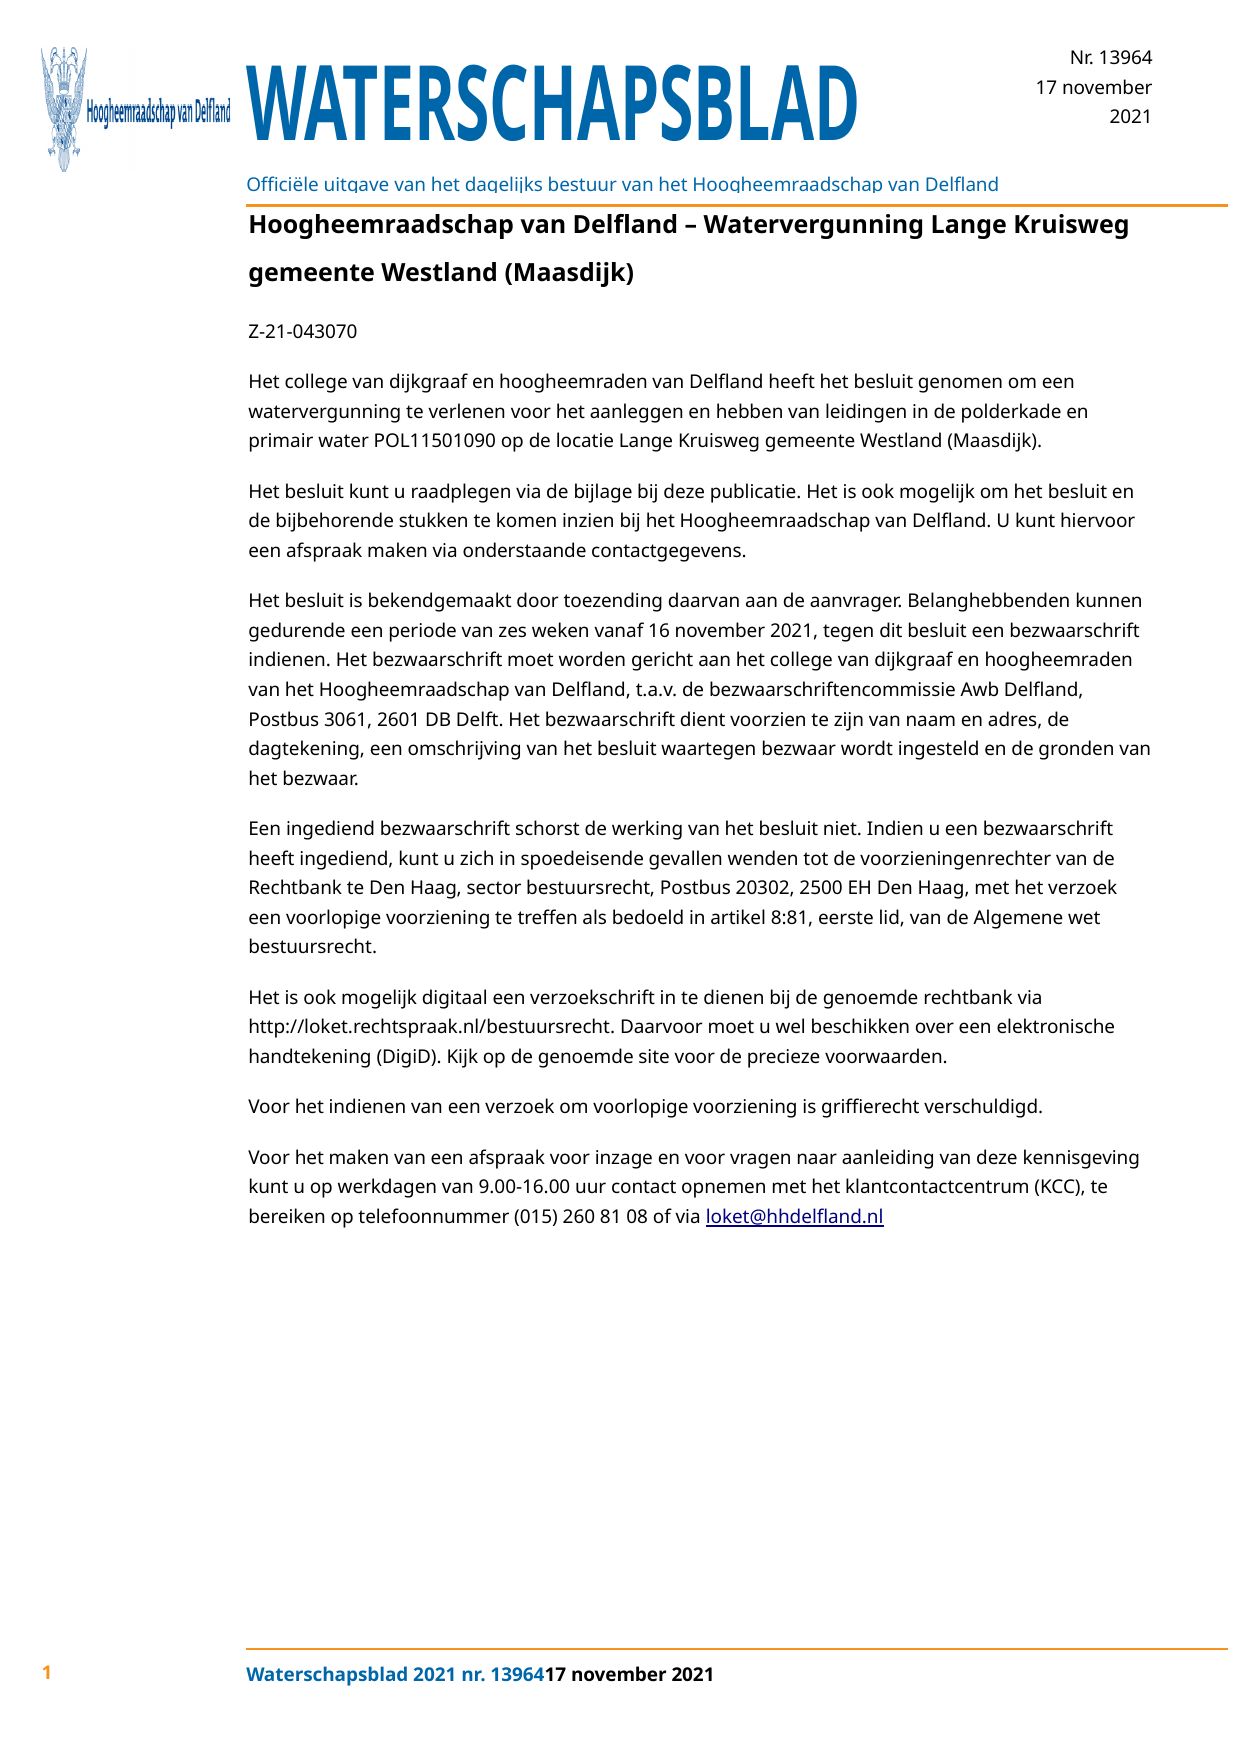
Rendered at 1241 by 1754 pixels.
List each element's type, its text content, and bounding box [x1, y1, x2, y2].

text Het is ook mogelijk digitaal een verzoekschrift in te dienen bij de genoemde rechtbank via http://loket.rechtspraak.nl/bestuursrecht. Daarvoor moet u wel beschikken over een elektronische handtekening (DigiD). Kijk op de genoemde site voor de precieze voorwaarden. [248, 984, 1152, 1069]
text Een ingediend bezwaarschrift schorst de werking van het besluit niet. Indien u een bezwaarschrift heeft ingediend, kunt u zich in spoedeisende gevallen wenden tot de voorzieningenrechter van de Rechtbank te Den Haag, sector bestuursrecht, Postbus 20302, 2500 EH Den Haag, met het verzoek een voorlopige voorziening te treffen als bedoeld in artikel 8:81, eerste lid, van de Algemene wet bestuursrecht. [248, 815, 1152, 959]
text Het college van dijkgraaf en hoogheemraden van Delfland heeft het besluit genomen om een watervergunning te verlenen voor het aanleggen en hebben van leidingen in de polderkade en primair water POL11501090 op de locatie Lange Kruisweg gemeente Westland (Maasdijk). [248, 368, 1152, 453]
text Voor het indienen van een verzoek om voorlopige voorziening is griffierecht verschuldigd. [248, 1094, 1152, 1119]
text Z-21-043070 [248, 318, 1152, 344]
text Het besluit is bekendgemaakt door toezending daarvan aan de aanvrager. Belanghebbenden kunnen gedurende een periode van zes weken vanaf 16 november 2021, tegen dit besluit een bezwaarschrift indienen. Het bezwaarschrift moet worden gericht aan het college van dijkgraaf en hoogheemraden van het Hoogheemraadschap van Delfland, t.a.v. de bezwaarschriftencommissie Awb Delfland, Postbus 3061, 2601 DB Delft. Het bezwaarschrift dient voorzien te zijn van naam en adres, de dagtekening, een omschrijving van het besluit waartegen bezwaar wordt ingesteld en de gronden van het bezwaar. [248, 587, 1152, 791]
text Het besluit kunt u raadplegen via de bijlage bij deze publicatie. Het is ook mogelijk om het besluit en de bijbehorende stukken te komen inzien bij het Hoogheemraadschap van Delfland. U kunt hiervoor een afspraak maken via onderstaande contactgegevens. [248, 478, 1152, 563]
picture [41, 47, 231, 172]
text Hoogheemraadschap van Delfland – Watervergunning Lange Kruisweg gemeente Westland (Maasdijk) [248, 207, 1152, 288]
text Voor het maken van een afspraak voor inzage en voor vragen naar aanleiding van deze kennisgeving kunt u op werkdagen van 9.00-16.00 uur contact opnemen met het klantcontactcentrum (KCC), te bereiken op telefoonnummer (015) 260 81 08 of via loket@hhdelfland.nl [248, 1144, 1152, 1229]
